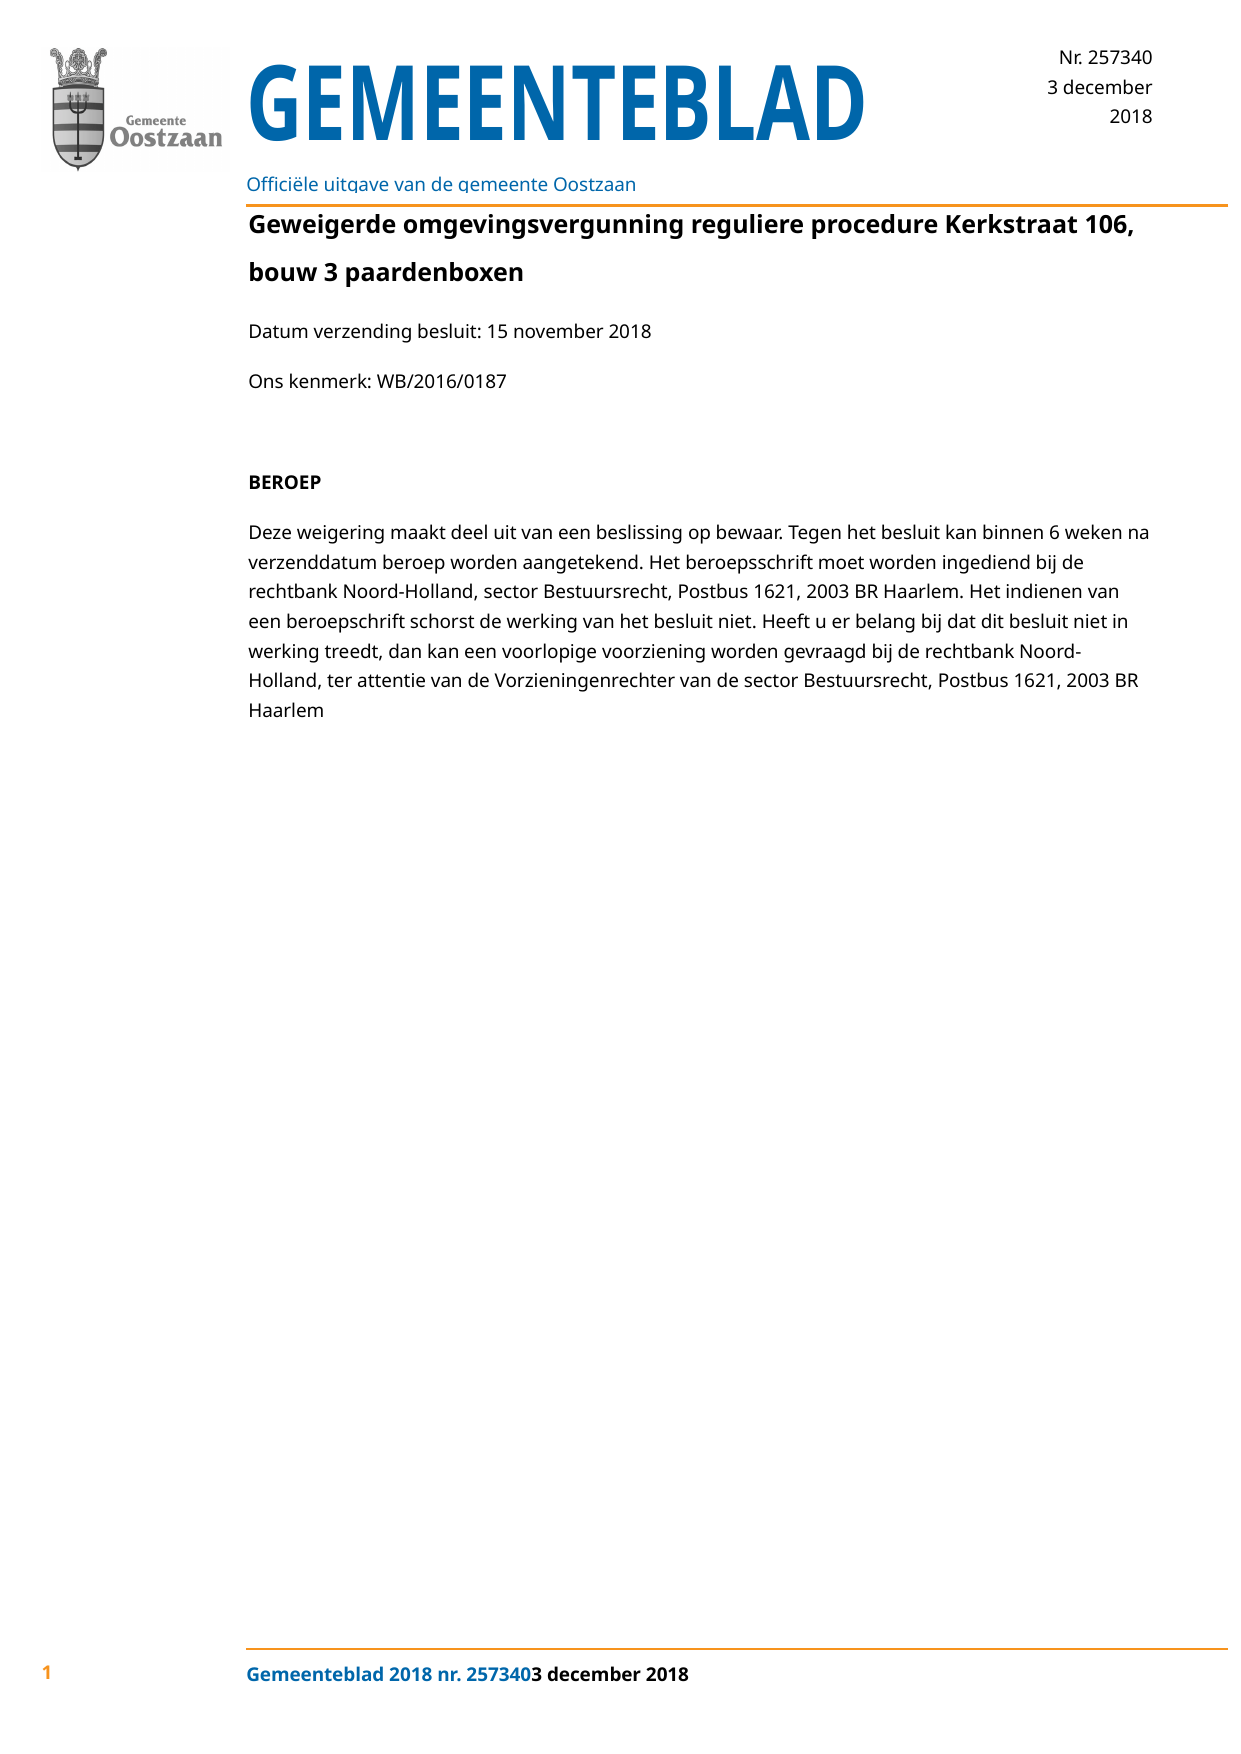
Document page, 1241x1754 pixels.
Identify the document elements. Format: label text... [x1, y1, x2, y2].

picture [41, 47, 231, 172]
text Ons kenmerk: WB/2016/0187 [248, 368, 1152, 394]
text Deze weigering maakt deel uit van een beslissing op bewaar. Tegen het besluit kan binnen 6 weken na verzenddatum beroep worden aangetekend. Het beroepsschrift moet worden ingediend bij de rechtbank Noord-Holland, sector Bestuursrecht, Postbus 1621, 2003 BR Haarlem. Het indienen van een beroepschrift schorst de werking van het besluit niet. Heeft u er belang bij dat dit besluit niet in werking treedt, dan kan een voorlopige voorziening worden gevraagd bij de rechtbank Noord-Holland, ter attentie van de Vorzieningenrechter van de sector Bestuursrecht, Postbus 1621, 2003 BR Haarlem [248, 519, 1152, 723]
text BEROEP [248, 469, 1152, 495]
text Datum verzending besluit: 15 november 2018 [248, 318, 1152, 344]
text Geweigerde omgevingsvergunning reguliere procedure Kerkstraat 106, bouw 3 paardenboxen [248, 207, 1152, 288]
